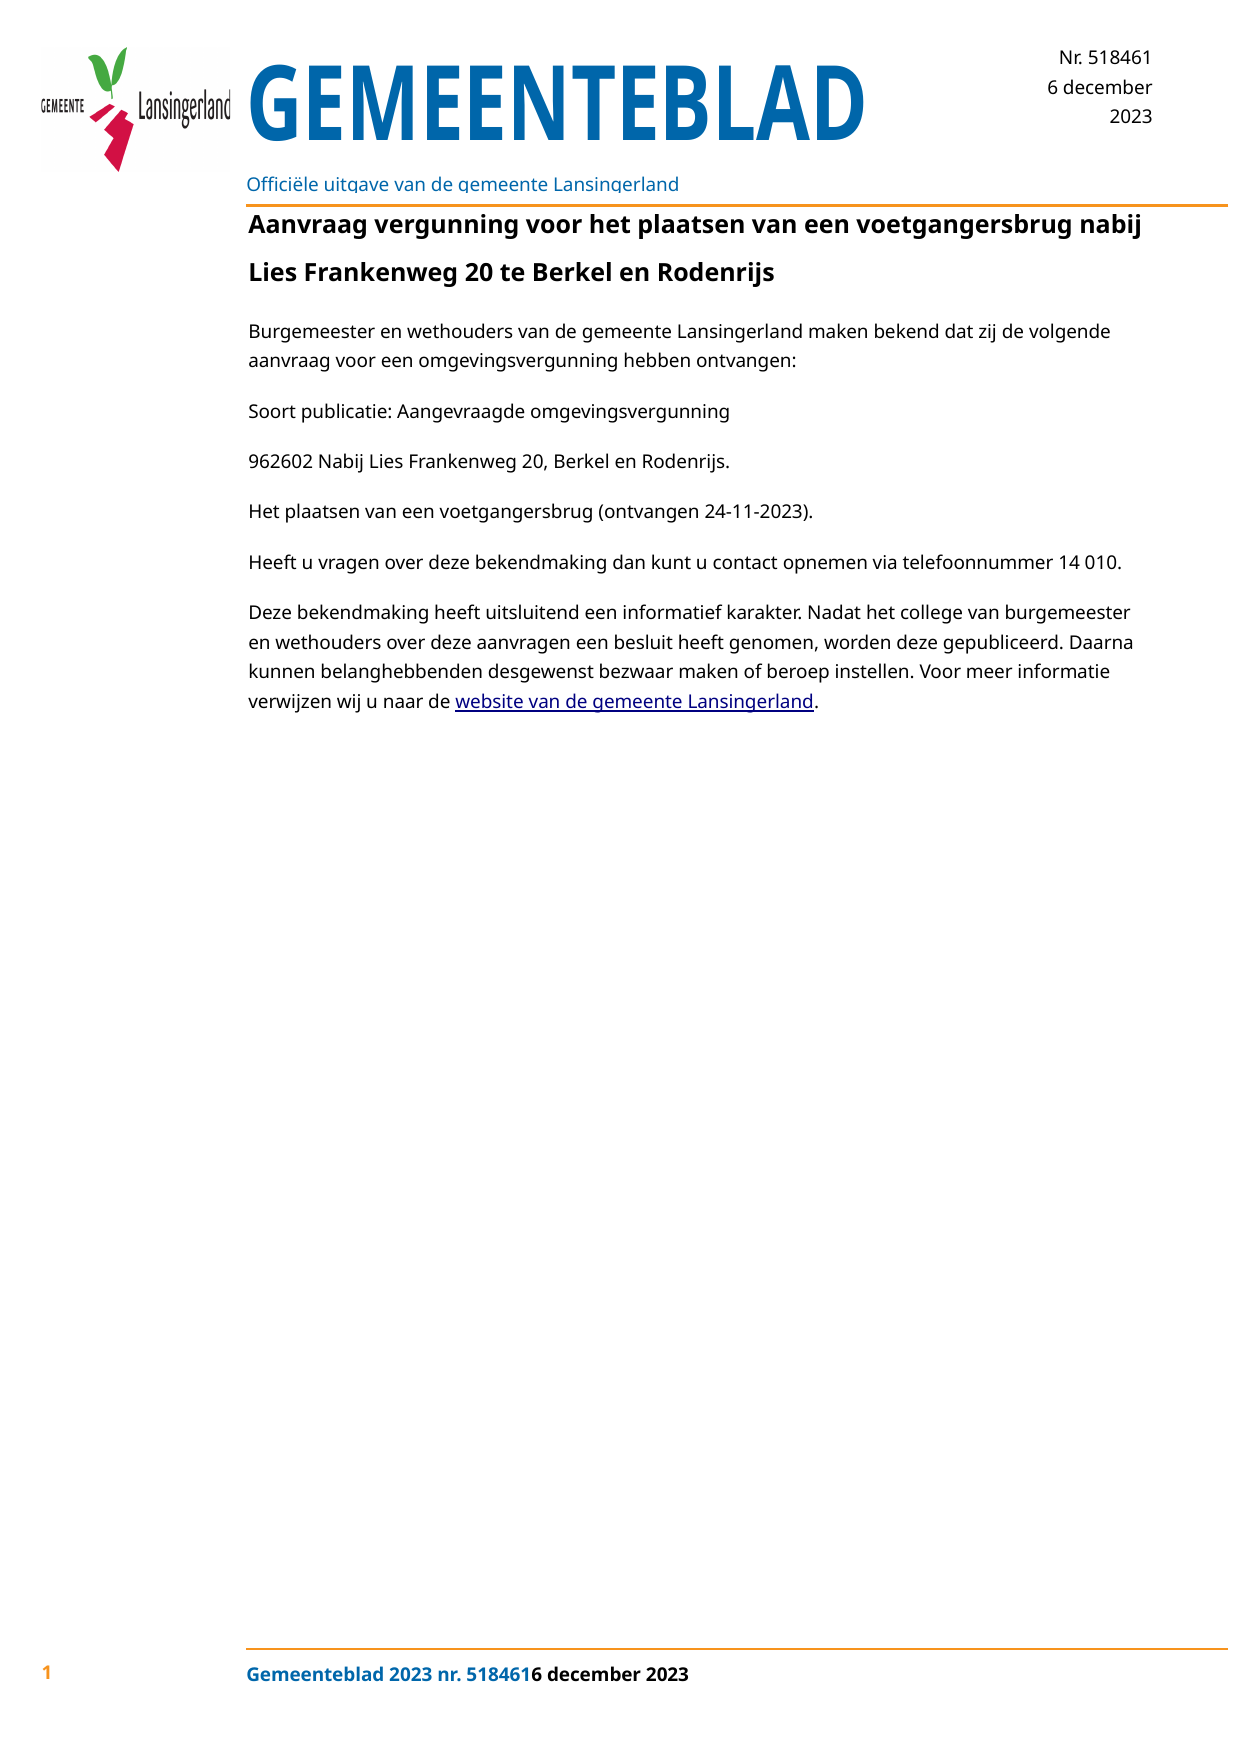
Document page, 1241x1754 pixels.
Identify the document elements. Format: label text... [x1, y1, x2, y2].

text Heeft u vragen over deze bekendmaking dan kunt u contact opnemen via telefoonnummer 14 010. [248, 549, 1152, 575]
text Burgemeester en wethouders van de gemeente Lansingerland maken bekend dat zij de volgende aanvraag voor een omgevingsvergunning hebben ontvangen: [248, 318, 1152, 373]
text Soort publicatie: Aangevraagde omgevingsvergunning [248, 398, 1152, 424]
picture [41, 47, 231, 172]
text Aanvraag vergunning voor het plaatsen van een voetgangersbrug nabij Lies Frankenweg 20 te Berkel en Rodenrijs [248, 207, 1152, 288]
text Deze bekendmaking heeft uitsluitend een informatief karakter. Nadat het college van burgemeester en wethouders over deze aanvragen een besluit heeft genomen, worden deze gepubliceerd. Daarna kunnen belanghebbenden desgewenst bezwaar maken of beroep instellen. Voor meer informatie verwijzen wij u naar de website van de gemeente Lansingerland. [248, 599, 1152, 714]
text Het plaatsen van een voetgangersbrug (ontvangen 24-11-2023). [248, 499, 1152, 524]
text 962602 Nabij Lies Frankenweg 20, Berkel en Rodenrijs. [248, 448, 1152, 474]
